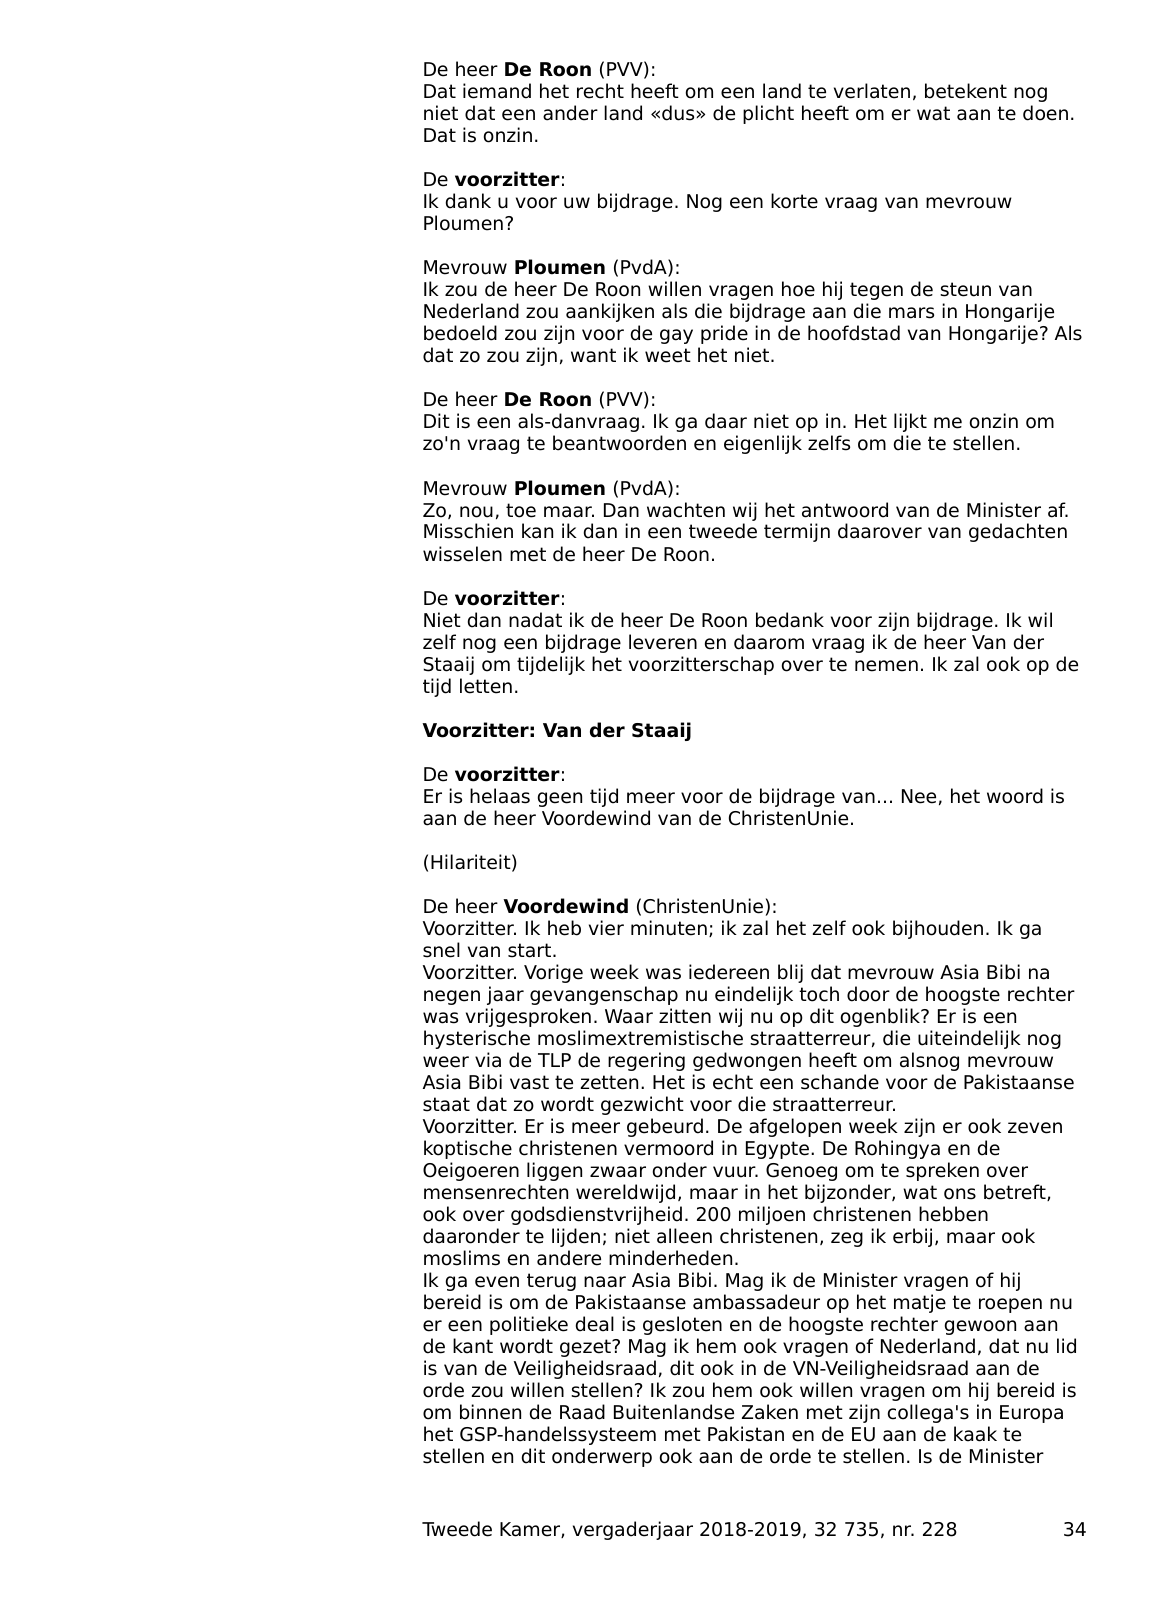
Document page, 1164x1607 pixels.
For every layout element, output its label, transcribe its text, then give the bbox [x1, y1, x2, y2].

text Dit is een als-danvraag. Ik ga daar niet op in. Het lijkt me onzin om zo'n vraag te beantwoorden en eigenlijk zelfs om die te stellen. [422, 411, 1087, 455]
text De heer De Roon (PVV): [422, 59, 1087, 81]
text De heer Voordewind (ChristenUnie): [422, 896, 1087, 918]
text Niet dan nadat ik de heer De Roon bedank voor zijn bijdrage. Ik wil zelf nog een bijdrage leveren en daarom vraag ik de heer Van der Staaij om tijdelijk het voorzitterschap over te nemen. Ik zal ook op de tijd letten. [422, 609, 1087, 697]
text Ik zou de heer De Roon willen vragen hoe hij tegen de steun van Nederland zou aankijken als die bijdrage aan die mars in Hongarije bedoeld zou zijn voor de gay pride in de hoofdstad van Hongarije? Als dat zo zou zijn, want ik weet het niet. [422, 279, 1087, 367]
text Voorzitter. Vorige week was iedereen blij dat mevrouw Asia Bibi na negen jaar gevangenschap nu eindelijk toch door de hoogste rechter was vrijgesproken. Waar zitten wij nu op dit ogenblik? Er is een hysterische moslimextremistische straatterreur, die uiteindelijk nog weer via de TLP de regering gedwongen heeft om alsnog mevrouw Asia Bibi vast te zetten. Het is echt een schande voor de Pakistaanse staat dat zo wordt gezwicht voor die straatterreur. [422, 962, 1087, 1116]
text Mevrouw Ploumen (PvdA): [422, 477, 1087, 499]
subtitle Voorzitter: Van der Staaij [422, 720, 1087, 742]
text De heer De Roon (PVV): [422, 389, 1087, 411]
text Zo, nou, toe maar. Dan wachten wij het antwoord van de Minister af. Misschien kan ik dan in een tweede termijn daarover van gedachten wisselen met de heer De Roon. [422, 499, 1087, 565]
text De voorzitter: [422, 169, 1087, 191]
text Mevrouw Ploumen (PvdA): [422, 257, 1087, 279]
text Ik ga even terug naar Asia Bibi. Mag ik de Minister vragen of hij bereid is om de Pakistaanse ambassadeur op het matje te roepen nu er een politieke deal is gesloten en de hoogste rechter gewoon aan de kant wordt gezet? Mag ik hem ook vragen of Nederland, dat nu lid is van de Veiligheidsraad, dit ook in de VN-Veiligheidsraad aan de orde zou willen stellen? Ik zou hem ook willen vragen om hij bereid is om binnen de Raad Buitenlandse Zaken met zijn collega's in Europa het GSP-handelssysteem met Pakistan en de EU aan de kaak te stellen en dit onderwerp ook aan de orde te stellen. Is de Minister [422, 1270, 1087, 1468]
text Er is helaas geen tijd meer voor de bijdrage van... Nee, het woord is aan de heer Voordewind van de ChristenUnie. [422, 786, 1087, 830]
text Ik dank u voor uw bijdrage. Nog een korte vraag van mevrouw Ploumen? [422, 191, 1087, 235]
text Voorzitter. Er is meer gebeurd. De afgelopen week zijn er ook zeven koptische christenen vermoord in Egypte. De Rohingya en de Oeigoeren liggen zwaar onder vuur. Genoeg om te spreken over mensenrechten wereldwijd, maar in het bijzonder, wat ons betreft, ook over godsdienstvrijheid. 200 miljoen christenen hebben daaronder te lijden; niet alleen christenen, zeg ik erbij, maar ook moslims en andere minderheden. [422, 1116, 1087, 1270]
text Dat iemand het recht heeft om een land te verlaten, betekent nog niet dat een ander land «dus» de plicht heeft om er wat aan te doen. Dat is onzin. [422, 81, 1087, 147]
text De voorzitter: [422, 588, 1087, 609]
text (Hilariteit) [422, 852, 1087, 874]
text De voorzitter: [422, 764, 1087, 786]
text Voorzitter. Ik heb vier minuten; ik zal het zelf ook bijhouden. Ik ga snel van start. [422, 918, 1087, 962]
